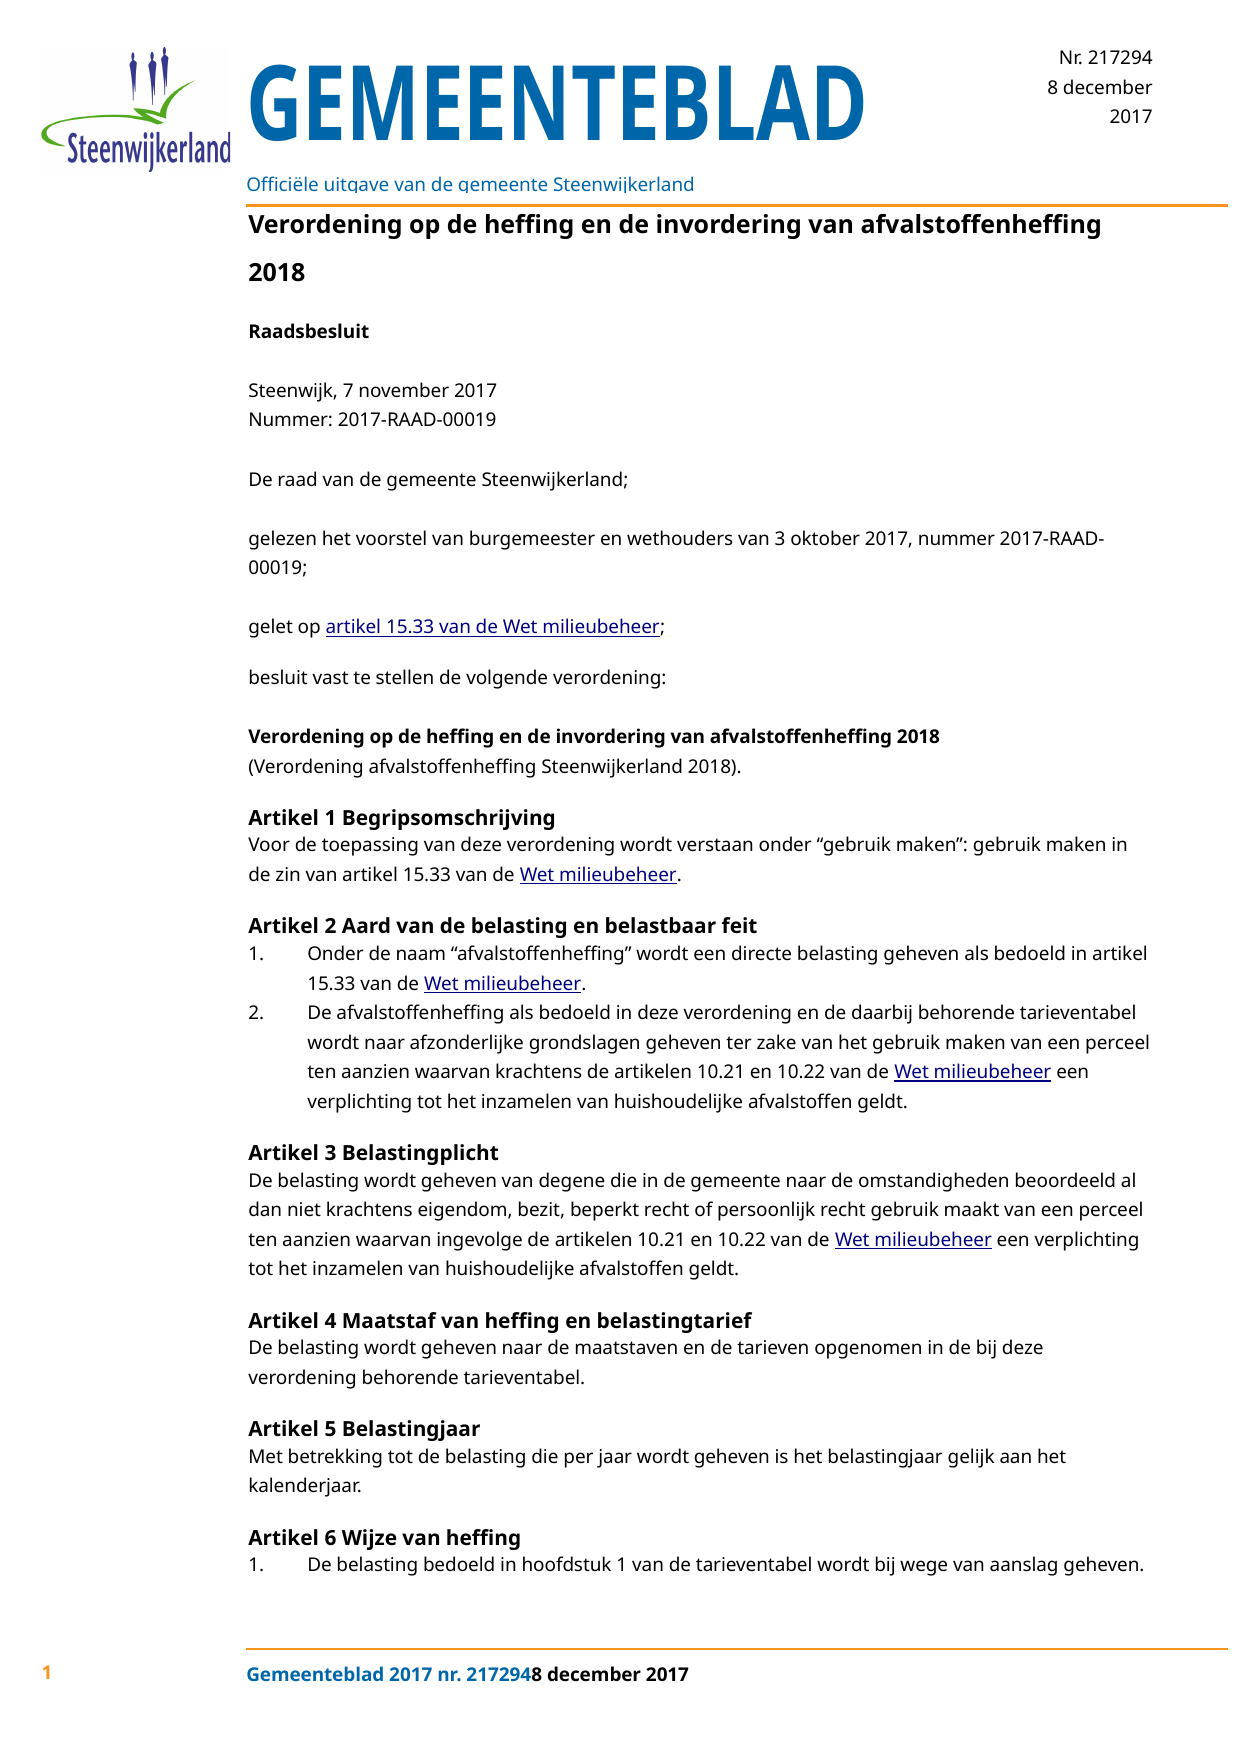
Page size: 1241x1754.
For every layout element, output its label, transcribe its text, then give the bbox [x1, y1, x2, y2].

text De belasting wordt geheven naar de maatstaven en de tarieven opgenomen in de bij deze verordening behorende tarieventabel. [248, 1334, 1152, 1390]
text (Verordening afvalstoffenheffing Steenwijkerland 2018). [248, 753, 1152, 778]
text Nummer: 2017-RAAD-00019 [248, 407, 1152, 432]
text Artikel 1 Begripsomschrijving [248, 803, 1152, 832]
list De belasting bedoeld in hoofdstuk 1 van de tarieventabel wordt bij wege van aanslag geheven. [248, 1551, 1152, 1577]
text Artikel 2 Aard van de belasting en belastbaar feit [248, 912, 1152, 940]
text Artikel 4 Maatstaf van heffing en belastingtarief [248, 1306, 1152, 1334]
list Onder de naam “afvalstoffenheffing” wordt een directe belasting geheven als bedoeld in artikel 15.33 van de Wet milieubeheer. [248, 940, 1152, 995]
list De afvalstoffenheffing als bedoeld in deze verordening en de daarbij behorende tarieventabel wordt naar afzonderlijke grondslagen geheven ter zake van het gebruik maken van een perceel ten aanzien waarvan krachtens de artikelen 10.21 en 10.22 van de Wet milieubeheer een verplichting tot het inzamelen van huishoudelijke afvalstoffen geldt. [248, 999, 1152, 1114]
text Verordening op de heffing en de invordering van afvalstoffenheffing 2018 [248, 723, 1152, 749]
text Met betrekking tot de belasting die per jaar wordt geheven is het belastingjaar gelijk aan het kalenderjaar. [248, 1443, 1152, 1498]
text De belasting wordt geheven van degene die in de gemeente naar de omstandigheden beoordeeld al dan niet krachtens eigendom, bezit, beperkt recht of persoonlijk recht gebruik maakt van een perceel ten aanzien waarvan ingevolge de artikelen 10.21 en 10.22 van de Wet milieubeheer een verplichting tot het inzamelen van huishoudelijke afvalstoffen geldt. [248, 1167, 1152, 1281]
text Artikel 5 Belastingjaar [248, 1414, 1152, 1443]
text Artikel 6 Wijze van heffing [248, 1523, 1152, 1551]
text Verordening op de heffing en de invordering van afvalstoffenheffing 2018 [248, 207, 1152, 288]
text gelezen het voorstel van burgemeester en wethouders van 3 oktober 2017, nummer 2017-RAAD-00019; [248, 525, 1152, 580]
text De raad van de gemeente Steenwijkerland; [248, 466, 1152, 492]
picture [41, 47, 231, 172]
text besluit vast te stellen de volgende verordening: [248, 664, 1152, 690]
text Voor de toepassing van deze verordening wordt verstaan onder “gebruik maken”: gebruik maken in de zin van artikel 15.33 van de Wet milieubeheer. [248, 832, 1152, 887]
text Steenwijk, 7 november 2017 [248, 377, 1152, 403]
text Artikel 3 Belastingplicht [248, 1138, 1152, 1167]
text gelet op artikel 15.33 van de Wet milieubeheer; [248, 614, 1152, 639]
text Raadsbesluit [248, 318, 1152, 344]
